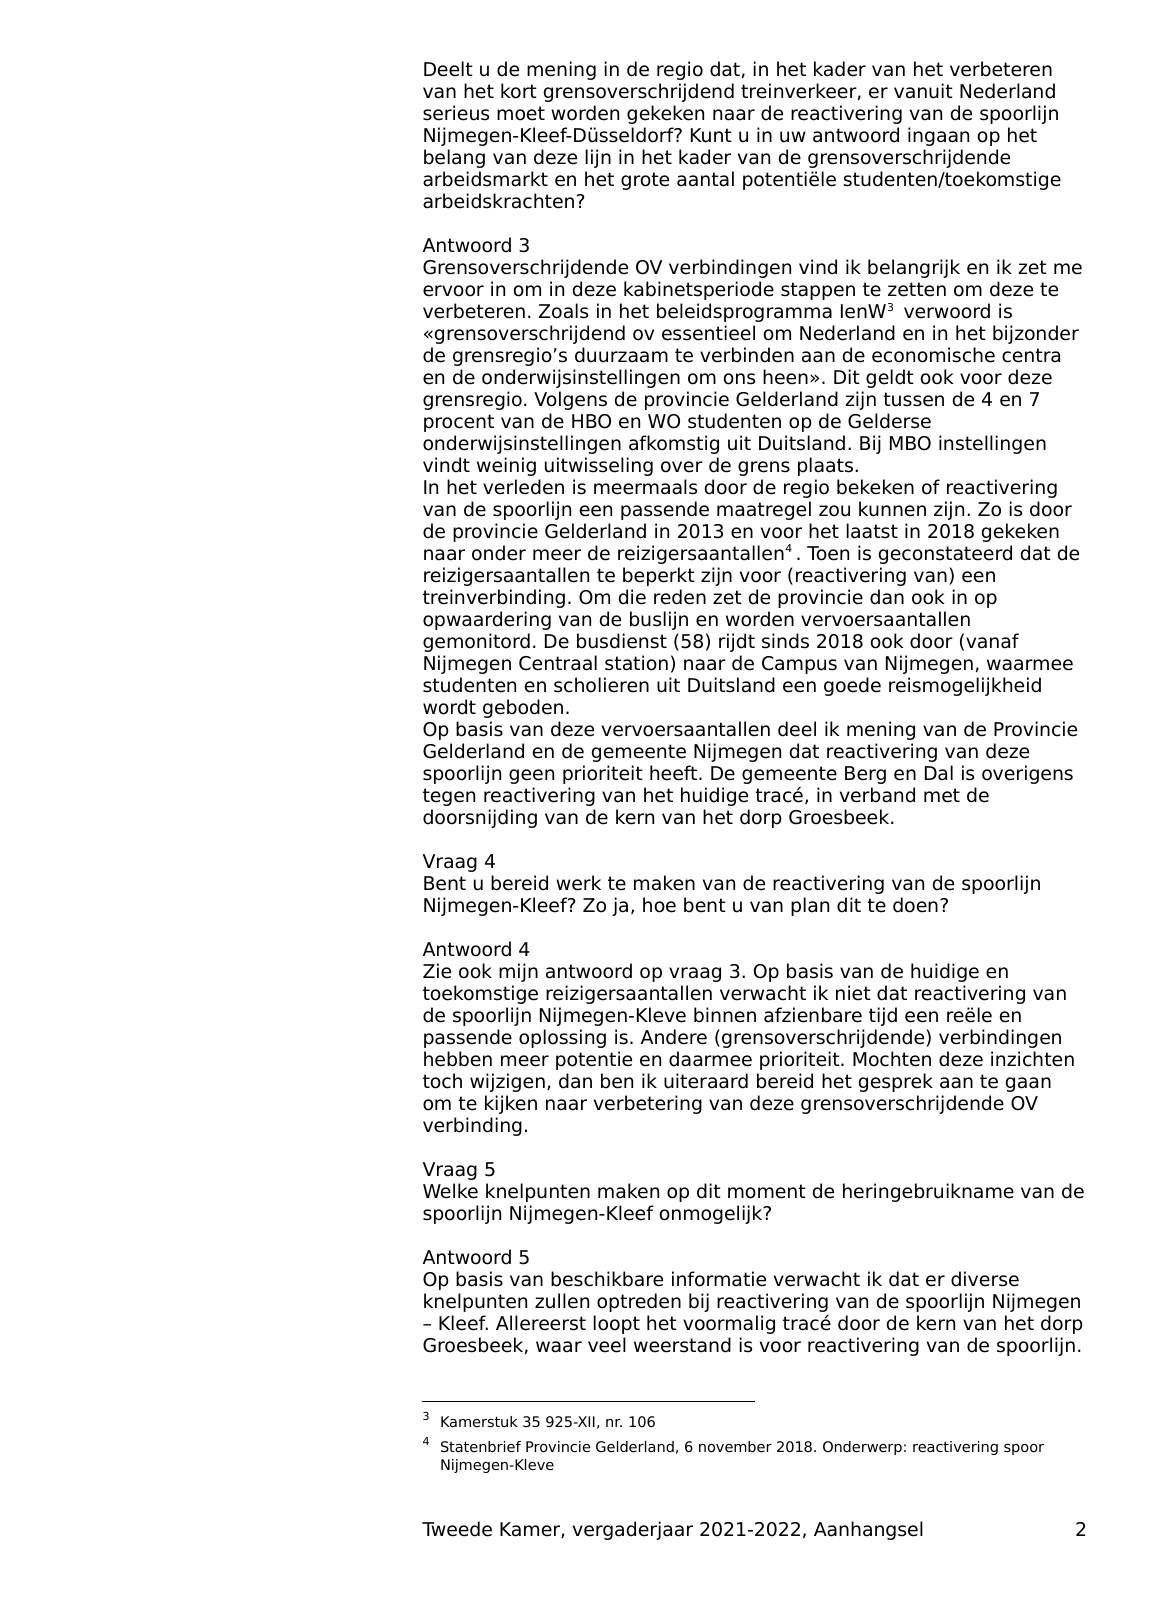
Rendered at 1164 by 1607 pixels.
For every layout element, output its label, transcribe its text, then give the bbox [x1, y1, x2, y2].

text In het verleden is meermaals door de regio bekeken of reactivering van de spoorlijn een passende maatregel zou kunnen zijn. Zo is door de provincie Gelderland in 2013 en voor het laatst in 2018 gekeken naar onder meer de reizigersaantallen. Toen is geconstateerd dat de reizigersaantallen te beperkt zijn voor (reactivering van) een treinverbinding. Om die reden zet de provincie dan ook in op opwaardering van de buslijn en worden vervoersaantallen gemonitord. De busdienst (58) rijdt sinds 2018 ook door (vanaf Nijmegen Centraal station) naar de Campus van Nijmegen, waarmee studenten en scholieren uit Duitsland een goede reismogelijkheid wordt geboden. [422, 477, 1087, 719]
text Kamerstuk 35 925-XII, nr. 106 [422, 1410, 1087, 1432]
text Op basis van beschikbare informatie verwacht ik dat er diverse knelpunten zullen optreden bij reactivering van de spoorlijn Nijmegen – Kleef. Allereerst loopt het voormalig tracé door de kern van het dorp Groesbeek, waar veel weerstand is voor reactivering van de spoorlijn. [422, 1269, 1087, 1357]
text Zie ook mijn antwoord op vraag 3. Op basis van de huidige en toekomstige reizigersaantallen verwacht ik niet dat reactivering van de spoorlijn Nijmegen-Kleve binnen afzienbare tijd een reële en passende oplossing is. Andere (grensoverschrijdende) verbindingen hebben meer potentie en daarmee prioriteit. Mochten deze inzichten toch wijzigen, dan ben ik uiteraard bereid het gesprek aan te gaan om te kijken naar verbetering van deze grensoverschrijdende OV verbinding. [422, 961, 1087, 1137]
text Op basis van deze vervoersaantallen deel ik mening van de Provincie Gelderland en de gemeente Nijmegen dat reactivering van deze spoorlijn geen prioriteit heeft. De gemeente Berg en Dal is overigens tegen reactivering van het huidige tracé, in verband met de doorsnijding van de kern van het dorp Groesbeek. [422, 719, 1087, 828]
text Antwoord 4 [422, 939, 1087, 961]
text Antwoord 3 [422, 235, 1087, 257]
text Bent u bereid werk te maken van de reactivering van de spoorlijn Nijmegen-Kleef? Zo ja, hoe bent u van plan dit te doen? [422, 873, 1087, 917]
text Vraag 4 [422, 851, 1087, 873]
text Antwoord 5 [422, 1247, 1087, 1269]
text Grensoverschrijdende OV verbindingen vind ik belangrijk en ik zet me ervoor in om in deze kabinetsperiode stappen te zetten om deze te verbeteren. Zoals in het beleidsprogramma IenW verwoord is «grensoverschrijdend ov essentieel om Nederland en in het bijzonder de grensregio’s duurzaam te verbinden aan de economische centra en de onderwijsinstellingen om ons heen». Dit geldt ook voor deze grensregio. Volgens de provincie Gelderland zijn tussen de 4 en 7 procent van de HBO en WO studenten op de Gelderse onderwijsinstellingen afkomstig uit Duitsland. Bij MBO instellingen vindt weinig uitwisseling over de grens plaats. [422, 257, 1087, 477]
text Statenbrief Provincie Gelderland, 6 november 2018. Onderwerp: reactivering spoor Nijmegen-Kleve [422, 1435, 1087, 1474]
text Deelt u de mening in de regio dat, in het kader van het verbeteren van het kort grensoverschrijdend treinverkeer, er vanuit Nederland serieus moet worden gekeken naar de reactivering van de spoorlijn Nijmegen-Kleef-Düsseldorf? Kunt u in uw antwoord ingaan op het belang van deze lijn in het kader van de grensoverschrijdende arbeidsmarkt en het grote aantal potentiële studenten/toekomstige arbeidskrachten? [422, 59, 1087, 213]
text Vraag 5 [422, 1159, 1087, 1181]
text Welke knelpunten maken op dit moment de heringebruikname van de spoorlijn Nijmegen-Kleef onmogelijk? [422, 1181, 1087, 1225]
